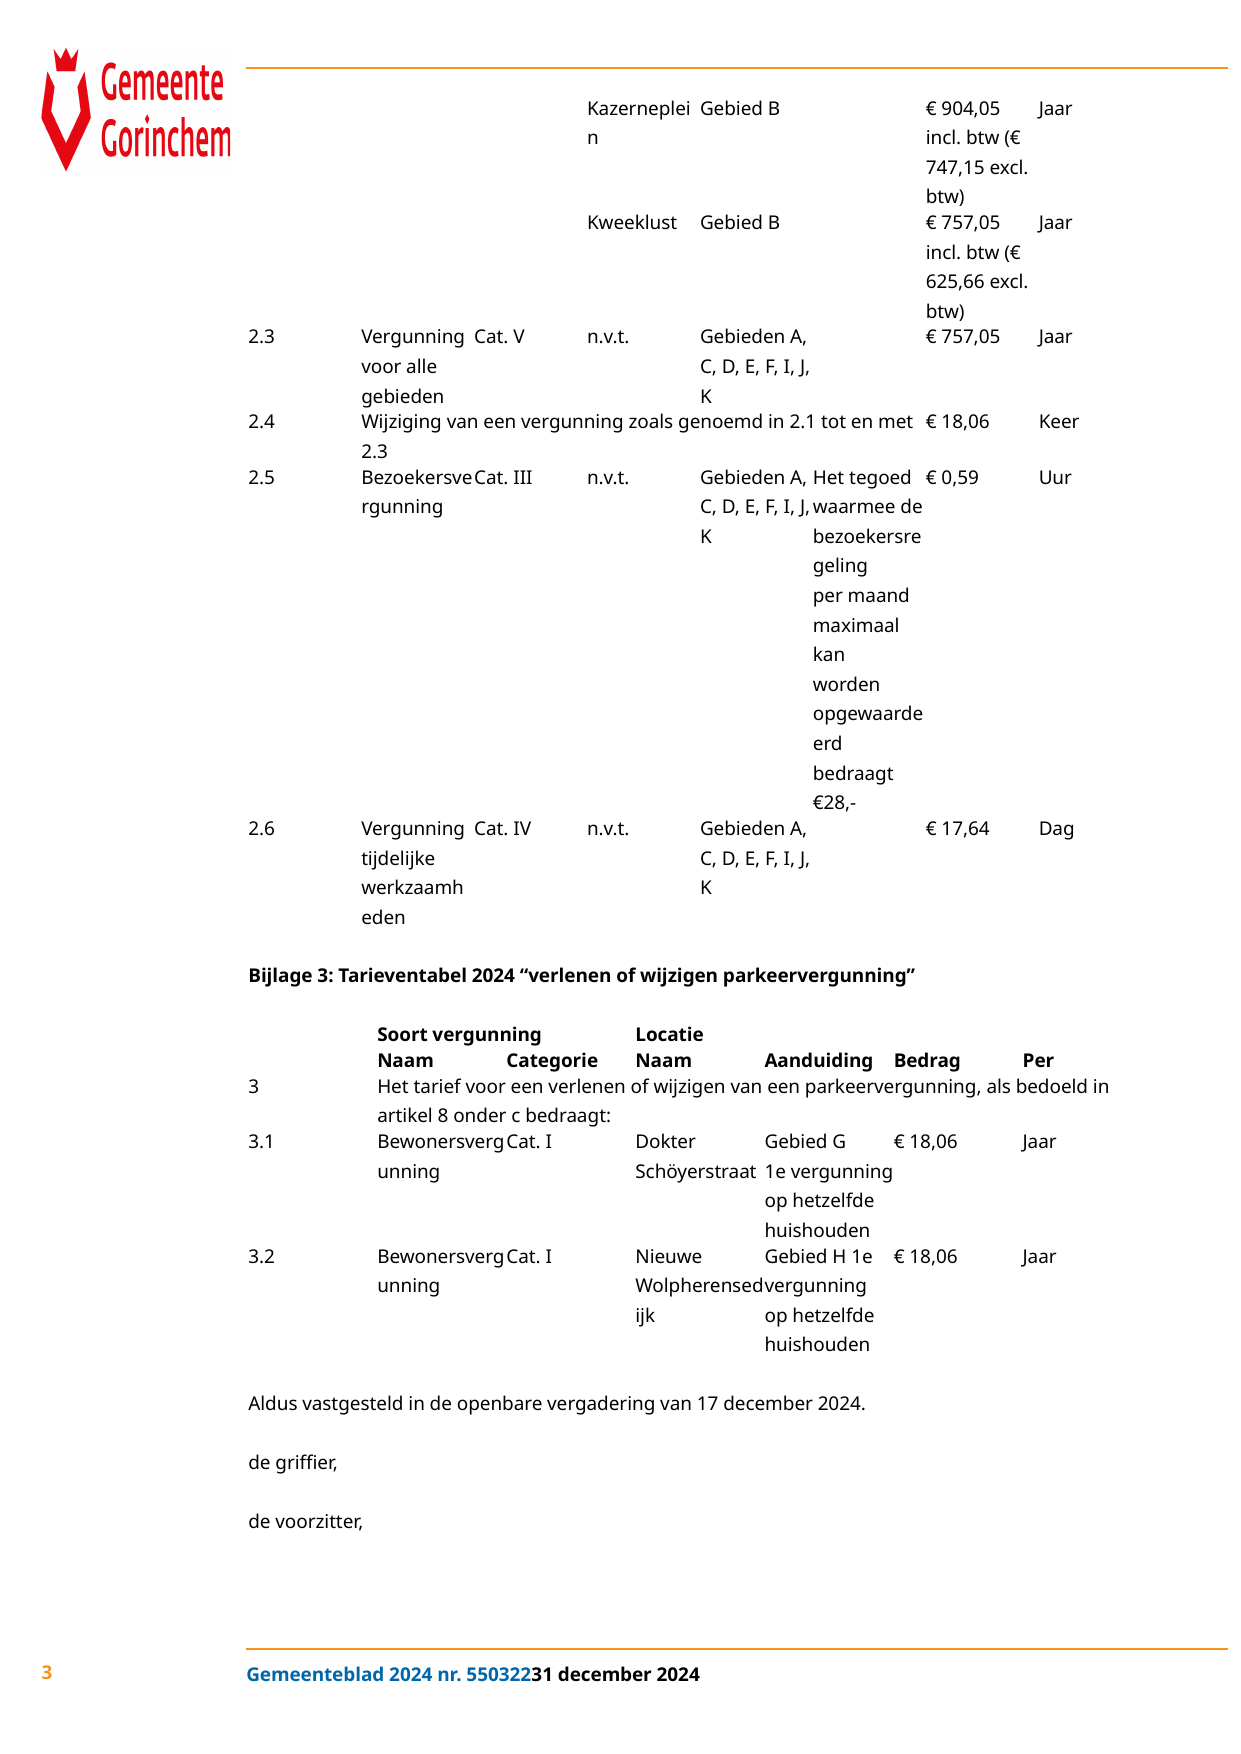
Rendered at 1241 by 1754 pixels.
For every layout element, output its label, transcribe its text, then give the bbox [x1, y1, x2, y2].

table_cell Vergunning voor alle gebieden [361, 324, 474, 409]
table_cell Cat. V [474, 324, 587, 409]
table_header Soort vergunning [377, 1022, 635, 1047]
table_cell [361, 209, 474, 324]
table_cell Jaar [1039, 95, 1152, 209]
table_cell Dag [1039, 815, 1152, 929]
table_cell 2.6 [248, 815, 361, 929]
table_cell Gebied G 1e vergunning op hetzelfde huishouden [764, 1129, 893, 1243]
table_cell Uur [1039, 464, 1152, 815]
table_cell [813, 815, 926, 929]
table_cell 2.5 [248, 464, 361, 815]
text Aldus vastgesteld in de openbare vergadering van 17 december 2024. [248, 1390, 1152, 1416]
picture [41, 47, 231, 172]
table_cell Keer [1039, 409, 1152, 464]
table_cell 3.1 [248, 1129, 377, 1243]
table_cell Gebieden A, C, D, E, F, I, J, K [700, 464, 813, 815]
table_cell Gebied H 1e vergunning op hetzelfde huishouden [764, 1243, 893, 1357]
table_cell Wijziging van een vergunning zoals genoemd in 2.1 tot en met 2.3 [361, 409, 926, 464]
table_cell Gebied B [700, 95, 813, 209]
text de voorzitter, [248, 1508, 1152, 1534]
table_cell Gebieden A, C, D, E, F, I, J, K [700, 324, 813, 409]
table_cell Per [1023, 1048, 1152, 1073]
table_cell n.v.t. [587, 815, 700, 929]
table_cell Bedrag [894, 1048, 1022, 1073]
table_header Locatie [635, 1022, 893, 1047]
table_cell € 0,59 [926, 464, 1038, 815]
table_cell [474, 95, 587, 209]
table_cell Jaar [1039, 324, 1152, 409]
table_cell € 904,05 incl. btw (€ 747,15 excl. btw) [926, 95, 1038, 209]
table_cell 3.2 [248, 1243, 377, 1357]
table_cell Jaar [1039, 209, 1152, 324]
table_header [894, 1022, 1022, 1047]
table_cell Gebied B [700, 209, 813, 324]
table_cell Kazerneplein [587, 95, 700, 209]
table_cell Het tarief voor een verlenen of wijzigen van een parkeervergunning, als bedoeld in artikel 8 onder c bedraagt: [377, 1073, 1152, 1128]
table_cell Jaar [1023, 1243, 1152, 1357]
table_cell € 18,06 [926, 409, 1038, 464]
table_cell Dokter Schöyerstraat [635, 1129, 764, 1243]
table_cell Gebieden A, C, D, E, F, I, J, K [700, 815, 813, 929]
table_header [248, 1022, 377, 1047]
table_cell [248, 209, 361, 324]
table_cell Kweeklust [587, 209, 700, 324]
table_cell Cat. IV [474, 815, 587, 929]
table_cell Categorie [506, 1048, 635, 1073]
table_cell Aanduiding [764, 1048, 893, 1073]
table_cell Naam [377, 1048, 506, 1073]
table_cell € 757,05 incl. btw (€ 625,66 excl. btw) [926, 209, 1038, 324]
table_cell 2.3 [248, 324, 361, 409]
table_cell € 17,64 [926, 815, 1038, 929]
table_cell 3 [248, 1073, 377, 1128]
table_cell Bewonersvergunning [377, 1243, 506, 1357]
table_cell 2.4 [248, 409, 361, 464]
table_header [1023, 1022, 1152, 1047]
table_cell [474, 209, 587, 324]
table_cell € 757,05 [926, 324, 1038, 409]
table_cell Cat. III [474, 464, 587, 815]
table_cell [361, 95, 474, 209]
table_cell Het tegoed waarmee de bezoekersregeling per maand maximaal kan worden opgewaardeerd bedraagt €28,- [813, 464, 926, 815]
table_cell Bezoekersvergunning [361, 464, 474, 815]
table_cell Cat. I [506, 1243, 635, 1357]
table_cell [248, 95, 361, 209]
table_cell € 18,06 [894, 1129, 1022, 1243]
table_cell [813, 209, 926, 324]
text de griffier, [248, 1449, 1152, 1475]
text Bijlage 3: Tarieventabel 2024 “verlenen of wijzigen parkeervergunning” [248, 962, 1152, 988]
table_cell Jaar [1023, 1129, 1152, 1243]
table_cell Bewonersvergunning [377, 1129, 506, 1243]
table_cell Vergunning tijdelijke werkzaamheden [361, 815, 474, 929]
table_cell € 18,06 [894, 1243, 1022, 1357]
table_cell Naam [635, 1048, 764, 1073]
table_cell Nieuwe Wolpherensedijk [635, 1243, 764, 1357]
table_cell n.v.t. [587, 324, 700, 409]
table_cell Cat. I [506, 1129, 635, 1243]
table_cell n.v.t. [587, 464, 700, 815]
table_cell [248, 1048, 377, 1073]
table_cell [813, 324, 926, 409]
table_cell [813, 95, 926, 209]
